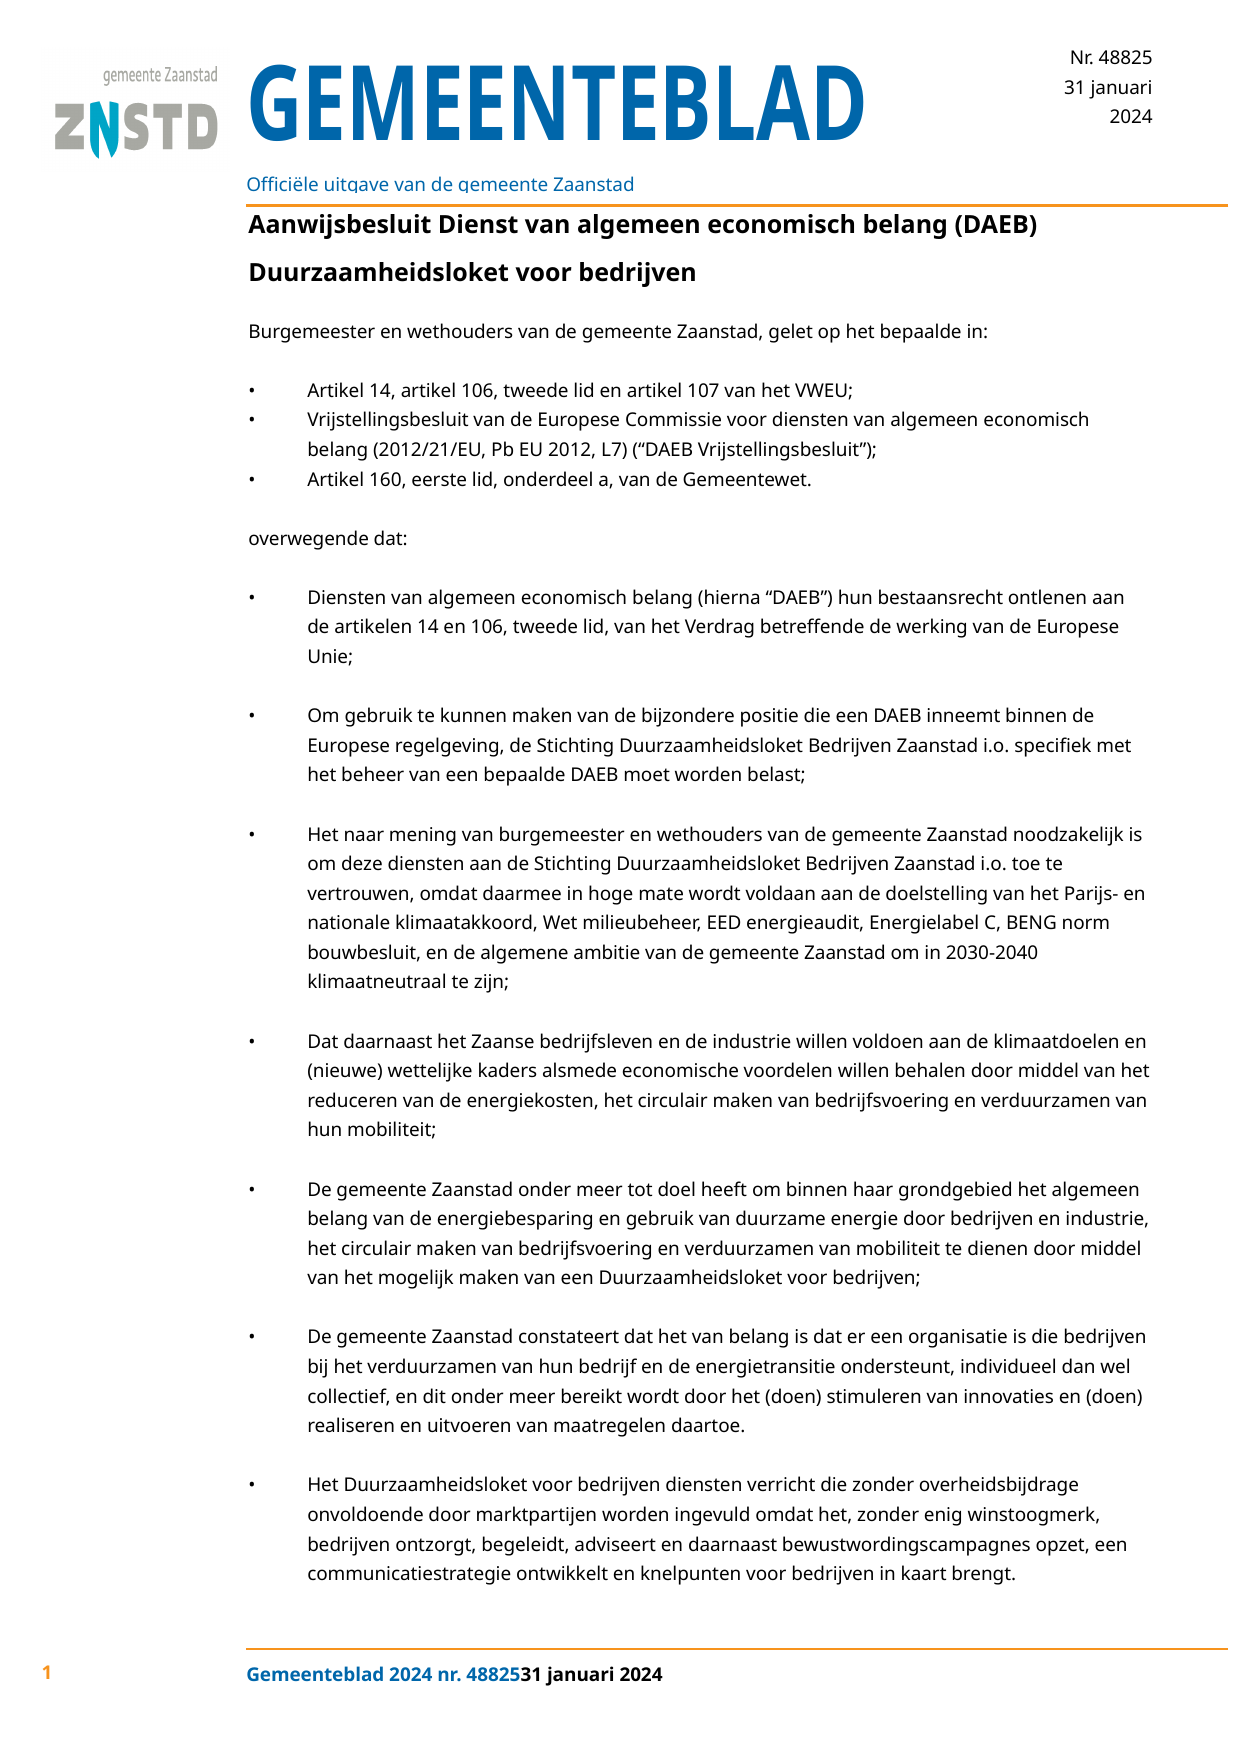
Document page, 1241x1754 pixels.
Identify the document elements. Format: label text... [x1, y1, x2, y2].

list De gemeente Zaanstad onder meer tot doel heeft om binnen haar grondgebied het algemeen belang van de energiebesparing en gebruik van duurzame energie door bedrijven en industrie, het circulair maken van bedrijfsvoering en verduurzamen van mobiliteit te dienen door middel van het mogelijk maken van een Duurzaamheidsloket voor bedrijven; [248, 1176, 1152, 1290]
list Vrijstellingsbesluit van de Europese Commissie voor diensten van algemeen economisch belang (2012/21/EU, Pb EU 2012, L7) (“DAEB Vrijstellingsbesluit”); [248, 407, 1152, 462]
text overwegende dat: [248, 525, 1152, 551]
list Diensten van algemeen economisch belang (hierna “DAEB”) hun bestaansrecht ontlenen aan de artikelen 14 en 106, tweede lid, van het Verdrag betreffende de werking van de Europese Unie; [248, 584, 1152, 669]
list De gemeente Zaanstad constateert dat het van belang is dat er een organisatie is die bedrijven bij het verduurzamen van hun bedrijf en de energietransitie ondersteunt, individueel dan wel collectief, en dit onder meer bereikt wordt door het (doen) stimuleren van innovaties en (doen) realiseren en uitvoeren van maatregelen daartoe. [248, 1324, 1152, 1438]
list Het naar mening van burgemeester en wethouders van de gemeente Zaanstad noodzakelijk is om deze diensten aan de Stichting Duurzaamheidsloket Bedrijven Zaanstad i.o. toe te vertrouwen, omdat daarmee in hoge mate wordt voldaan aan de doelstelling van het Parijs- en nationale klimaatakkoord, Wet milieubeheer, EED energieaudit, Energielabel C, BENG norm bouwbesluit, en de algemene ambitie van de gemeente Zaanstad om in 2030-2040 klimaatneutraal te zijn; [248, 821, 1152, 994]
picture [41, 47, 231, 172]
list Om gebruik te kunnen maken van de bijzondere positie die een DAEB inneemt binnen de Europese regelgeving, de Stichting Duurzaamheidsloket Bedrijven Zaanstad i.o. specifiek met het beheer van een bepaalde DAEB moet worden belast; [248, 702, 1152, 787]
list Het Duurzaamheidsloket voor bedrijven diensten verricht die zonder overheidsbijdrage onvoldoende door marktpartijen worden ingevuld omdat het, zonder enig winstoogmerk, bedrijven ontzorgt, begeleidt, adviseert en daarnaast bewustwordingscampagnes opzet, een communicatiestrategie ontwikkelt en knelpunten voor bedrijven in kaart brengt. [248, 1472, 1152, 1586]
list Dat daarnaast het Zaanse bedrijfsleven en de industrie willen voldoen aan de klimaatdoelen en (nieuwe) wettelijke kaders alsmede economische voordelen willen behalen door middel van het reduceren van de energiekosten, het circulair maken van bedrijfsvoering en verduurzamen van hun mobiliteit; [248, 1028, 1152, 1142]
text Burgemeester en wethouders van de gemeente Zaanstad, gelet op het bepaalde in: [248, 318, 1152, 344]
text Aanwijsbesluit Dienst van algemeen economisch belang (DAEB) Duurzaamheidsloket voor bedrijven [248, 207, 1152, 288]
list Artikel 14, artikel 106, tweede lid en artikel 107 van het VWEU; [248, 377, 1152, 403]
list Artikel 160, eerste lid, onderdeel a, van de Gemeentewet. [248, 466, 1152, 492]
